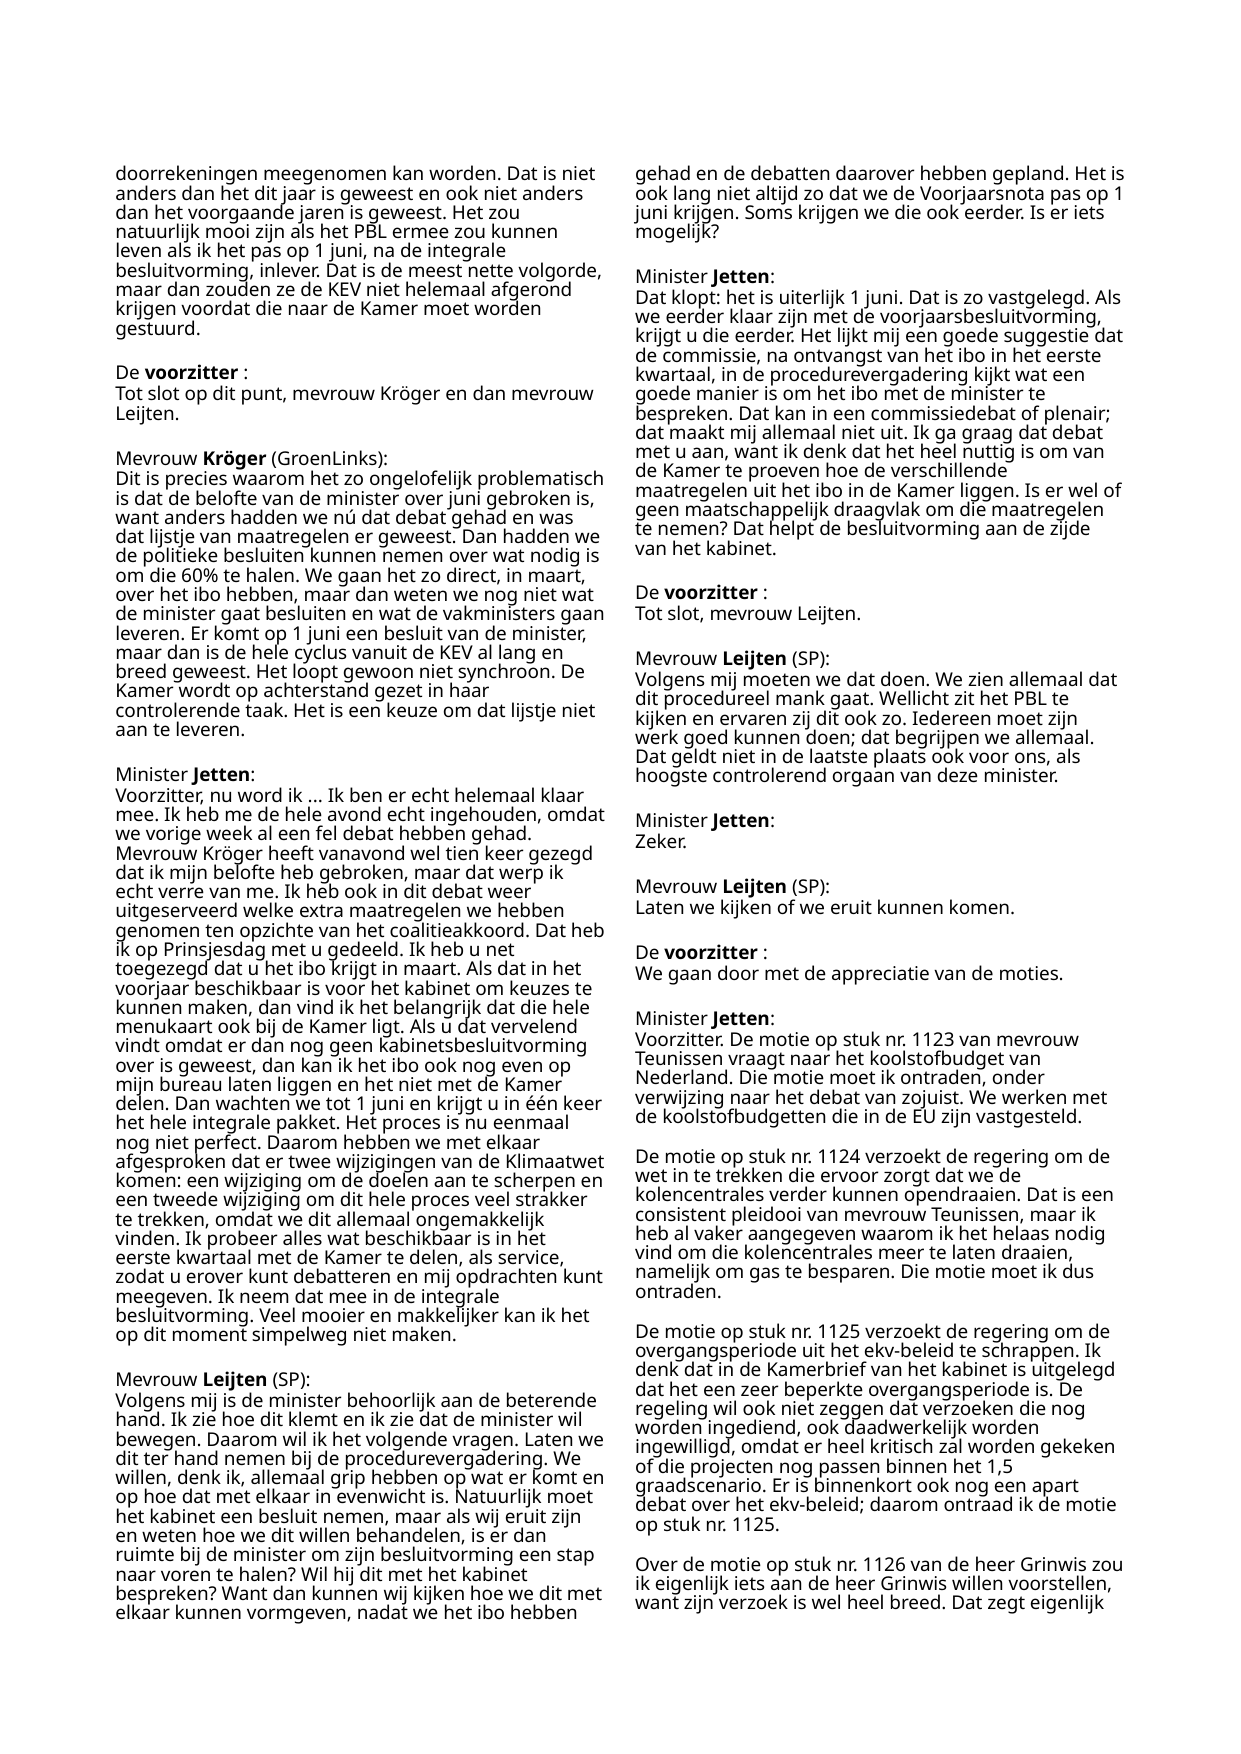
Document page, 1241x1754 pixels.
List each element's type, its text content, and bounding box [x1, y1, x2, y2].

text Mevrouw Leijten (SP): [635, 873, 1125, 899]
text Minister Jetten: [635, 1005, 1125, 1031]
text De voorzitter : [635, 939, 1125, 965]
text De voorzitter : [115, 359, 605, 385]
text De voorzitter : [635, 579, 1125, 605]
text Over de motie op stuk nr. 1126 van de heer Grinwis zou ik eigenlijk iets aan de heer Grinwis willen voorstellen, want zijn verzoek is wel heel breed. Dat zegt eigenlijk [635, 1556, 1125, 1613]
text Minister Jetten: [115, 761, 605, 787]
text Minister Jetten: [635, 263, 1125, 289]
text Mevrouw Leijten (SP): [115, 1366, 605, 1392]
text Voorzitter. De motie op stuk nr. 1123 van mevrouw Teunissen vraagt naar het koolstofbudget van Nederland. Die motie moet ik ontraden, onder verwijzing naar het debat van zojuist. We werken met de koolstofbudgetten die in de EU zijn vastgesteld. [635, 1031, 1125, 1127]
text Laten we kijken of we eruit kunnen komen. [635, 899, 1125, 918]
text Minister Jetten: [635, 808, 1125, 833]
text Mevrouw Leijten (SP): [635, 645, 1125, 671]
text Tot slot, mevrouw Leijten. [635, 605, 1125, 624]
text We gaan door met de appreciatie van de moties. [635, 965, 1125, 984]
text Volgens mij is de minister behoorlijk aan de beterende hand. Ik zie hoe dit klemt en ik zie dat de minister wil bewegen. Daarom wil ik het volgende vragen. Laten we dit ter hand nemen bij de procedurevergadering. We willen, denk ik, allemaal grip hebben op wat er komt en op hoe dat met elkaar in evenwicht is. Natuurlijk moet het kabinet een besluit nemen, maar als wij eruit zijn en weten hoe we dit willen behandelen, is er dan ruimte bij de minister om zijn besluitvorming een stap naar voren te halen? Wil hij dit met het kabinet bespreken? Want dan kunnen wij kijken hoe we dit met elkaar kunnen vormgeven, nadat we het ibo hebben [115, 1392, 605, 1623]
text De motie op stuk nr. 1124 verzoekt de regering om de wet in te trekken die ervoor zorgt dat we de kolencentrales verder kunnen opendraaien. Dat is een consistent pleidooi van mevrouw Teunissen, maar ik heb al vaker aangegeven waarom ik het helaas nodig vind om die kolencentrales meer te laten draaien, namelijk om gas te besparen. Die motie moet ik dus ontraden. [635, 1148, 1125, 1302]
text Voorzitter, nu word ik ... Ik ben er echt helemaal klaar mee. Ik heb me de hele avond echt ingehouden, omdat we vorige week al een fel debat hebben gehad. Mevrouw Kröger heeft vanavond wel tien keer gezegd dat ik mijn belofte heb gebroken, maar dat werp ik echt verre van me. Ik heb ook in dit debat weer uitgeserveerd welke extra maatregelen we hebben genomen ten opzichte van het coalitieakkoord. Dat heb ik op Prinsjesdag met u gedeeld. Ik heb u net toegezegd dat u het ibo krijgt in maart. Als dat in het voorjaar beschikbaar is voor het kabinet om keuzes te kunnen maken, dan vind ik het belangrijk dat die hele menukaart ook bij de Kamer ligt. Als u dat vervelend vindt omdat er dan nog geen kabinetsbesluitvorming over is geweest, dan kan ik het ibo ook nog even op mijn bureau laten liggen en het niet met de Kamer delen. Dan wachten we tot 1 juni en krijgt u in één keer het hele integrale pakket. Het proces is nu eenmaal nog niet perfect. Daarom hebben we met elkaar afgesproken dat er twee wijzigingen van de Klimaatwet komen: een wijziging om de doelen aan te scherpen en een tweede wijziging om dit hele proces veel strakker te trekken, omdat we dit allemaal ongemakkelijk vinden. Ik probeer alles wat beschikbaar is in het eerste kwartaal met de Kamer te delen, als service, zodat u erover kunt debatteren en mij opdrachten kunt meegeven. Ik neem dat mee in de integrale besluitvorming. Veel mooier en makkelijker kan ik het op dit moment simpelweg niet maken. [115, 787, 605, 1346]
text Mevrouw Kröger (GroenLinks): [115, 445, 605, 470]
text doorrekeningen meegenomen kan worden. Dat is niet anders dan het dit jaar is geweest en ook niet anders dan het voorgaande jaren is geweest. Het zou natuurlijk mooi zijn als het PBL ermee zou kunnen leven als ik het pas op 1 juni, na de integrale besluitvorming, inlever. Dat is de meest nette volgorde, maar dan zouden ze de KEV niet helemaal afgerond krijgen voordat die naar de Kamer moet worden gestuurd. [115, 165, 605, 339]
text Dat klopt: het is uiterlijk 1 juni. Dat is zo vastgelegd. Als we eerder klaar zijn met de voorjaarsbesluitvorming, krijgt u die eerder. Het lijkt mij een goede suggestie dat de commissie, na ontvangst van het ibo in het eerste kwartaal, in de procedurevergadering kijkt wat een goede manier is om het ibo met de minister te bespreken. Dat kan in een commissiedebat of plenair; dat maakt mij allemaal niet uit. Ik ga graag dat debat met u aan, want ik denk dat het heel nuttig is om van de Kamer te proeven hoe de verschillende maatregelen uit het ibo in de Kamer liggen. Is er wel of geen maatschappelijk draagvlak om die maatregelen te nemen? Dat helpt de besluitvorming aan de zijde van het kabinet. [635, 289, 1125, 559]
text gehad en de debatten daarover hebben gepland. Het is ook lang niet altijd zo dat we de Voorjaarsnota pas op 1 juni krijgen. Soms krijgen we die ook eerder. Is er iets mogelijk? [635, 165, 1125, 242]
text De motie op stuk nr. 1125 verzoekt de regering om de overgangsperiode uit het ekv-beleid te schrappen. Ik denk dat in de Kamerbrief van het kabinet is uitgelegd dat het een zeer beperkte overgangsperiode is. De regeling wil ook niet zeggen dat verzoeken die nog worden ingediend, ook daadwerkelijk worden ingewilligd, omdat er heel kritisch zal worden gekeken of die projecten nog passen binnen het 1,5 graadscenario. Er is binnenkort ook nog een apart debat over het ekv-beleid; daarom ontraad ik de motie op stuk nr. 1125. [635, 1323, 1125, 1535]
text Zeker. [635, 833, 1125, 853]
text Tot slot op dit punt, mevrouw Kröger en dan mevrouw Leijten. [115, 385, 605, 424]
text Dit is precies waarom het zo ongelofelijk problematisch is dat de belofte van de minister over juni gebroken is, want anders hadden we nú dat debat gehad en was dat lijstje van maatregelen er geweest. Dan hadden we de politieke besluiten kunnen nemen over wat nodig is om die 60% te halen. We gaan het zo direct, in maart, over het ibo hebben, maar dan weten we nog niet wat de minister gaat besluiten en wat de vakministers gaan leveren. Er komt op 1 juni een besluit van de minister, maar dan is de hele cyclus vanuit de KEV al lang en breed geweest. Het loopt gewoon niet synchroon. De Kamer wordt op achterstand gezet in haar controlerende taak. Het is een keuze om dat lijstje niet aan te leveren. [115, 470, 605, 740]
text Volgens mij moeten we dat doen. We zien allemaal dat dit procedureel mank gaat. Wellicht zit het PBL te kijken en ervaren zij dit ook zo. Iedereen moet zijn werk goed kunnen doen; dat begrijpen we allemaal. Dat geldt niet in de laatste plaats ook voor ons, als hoogste controlerend orgaan van deze minister. [635, 671, 1125, 787]
